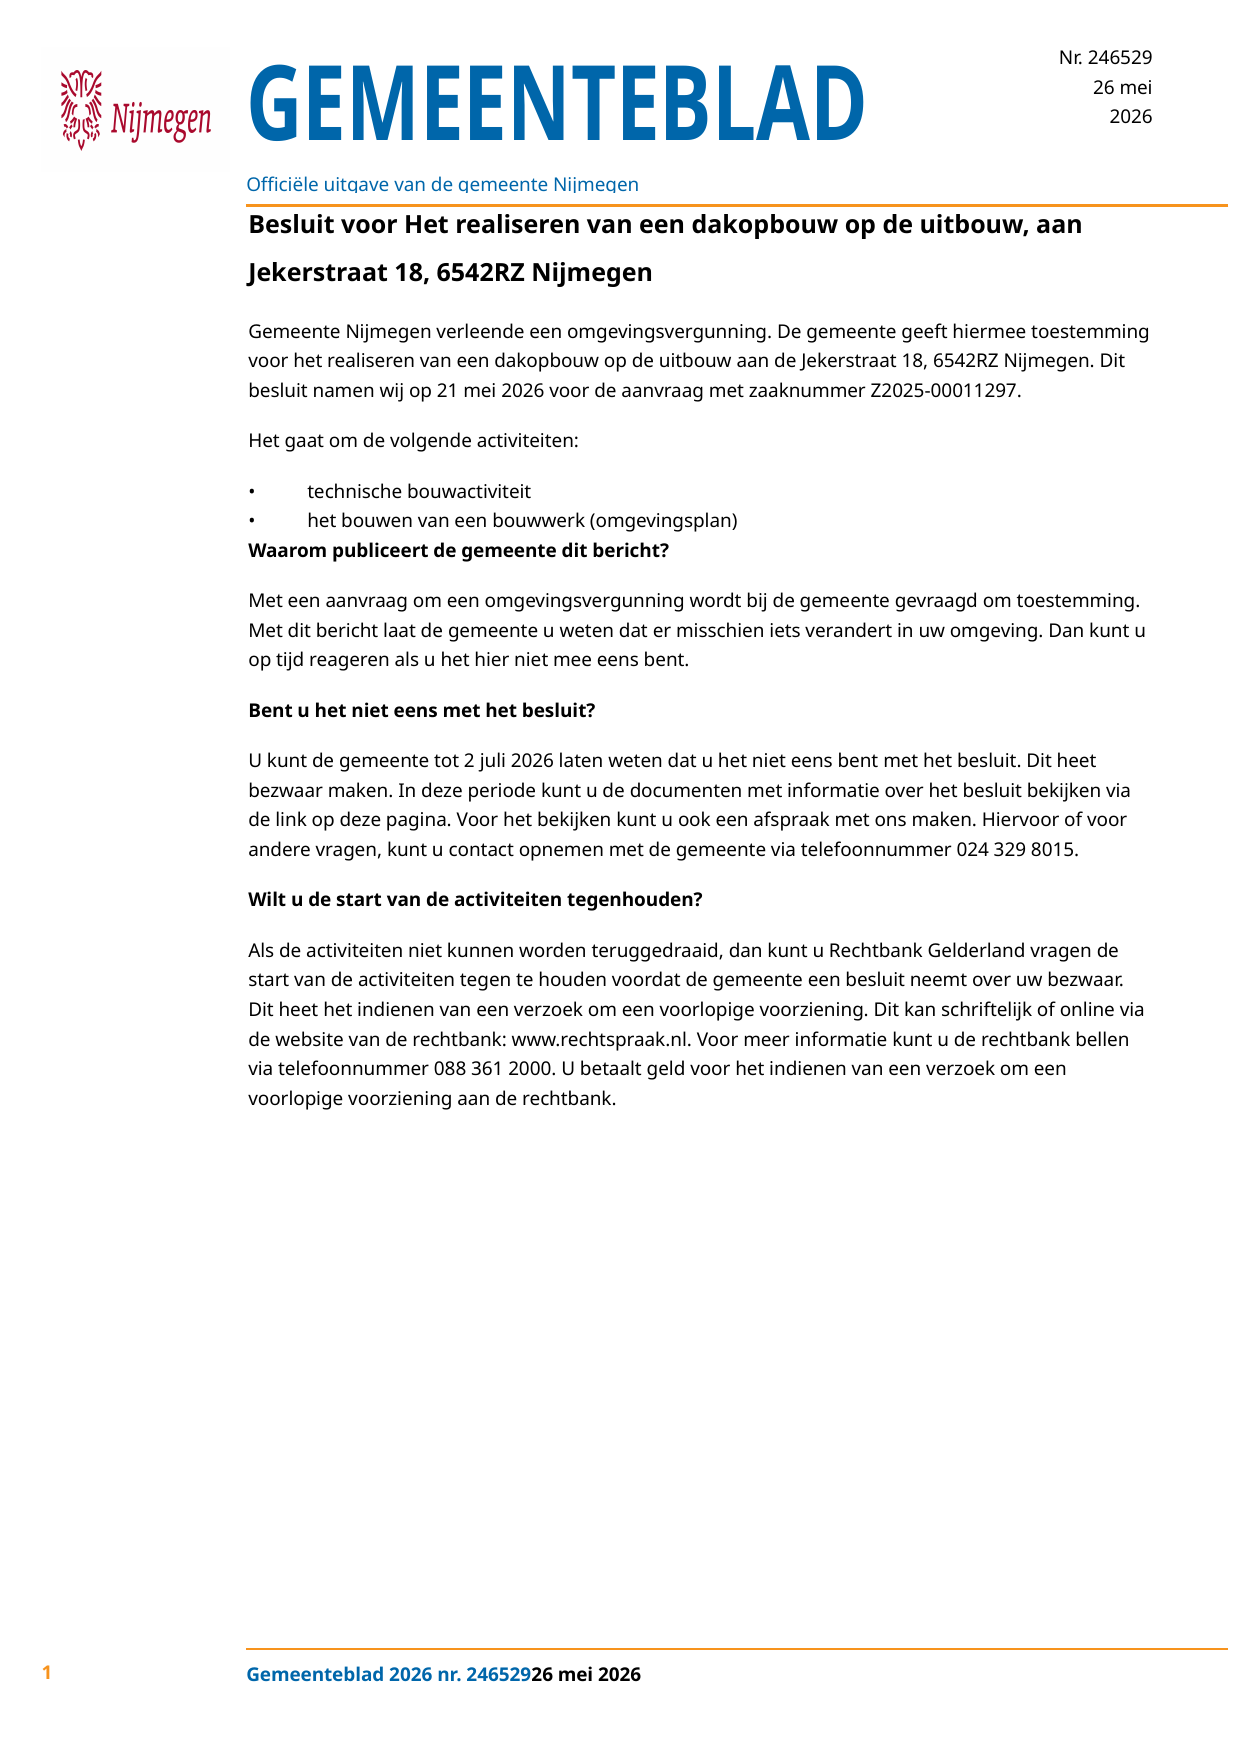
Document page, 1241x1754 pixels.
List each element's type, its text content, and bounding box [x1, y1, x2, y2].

text Het gaat om de volgende activiteiten: [248, 427, 1152, 453]
text Besluit voor Het realiseren van een dakopbouw op de uitbouw, aan Jekerstraat 18, 6542RZ Nijmegen [248, 207, 1152, 288]
text Waarom publiceert de gemeente dit bericht? [248, 537, 1152, 563]
text U kunt de gemeente tot 2 juli 2026 laten weten dat u het niet eens bent met het besluit. Dit heet bezwaar maken. In deze periode kunt u de documenten met informatie over het besluit bekijken via de link op deze pagina. Voor het bekijken kunt u ook een afspraak met ons maken. Hiervoor of voor andere vragen, kunt u contact opnemen met de gemeente via telefoonnummer 024 329 8015. [248, 747, 1152, 862]
text Als de activiteiten niet kunnen worden teruggedraaid, dan kunt u Rechtbank Gelderland vragen de start van de activiteiten tegen te houden voordat de gemeente een besluit neemt over uw bezwaar. Dit heet het indienen van een verzoek om een voorlopige voorziening. Dit kan schriftelijk of online via de website van de rechtbank: www.rechtspraak.nl. Voor meer informatie kunt u de rechtbank bellen via telefoonnummer 088 361 2000. U betaalt geld voor het indienen van een verzoek om een voorlopige voorziening aan de rechtbank. [248, 937, 1152, 1111]
list het bouwen van een bouwwerk (omgevingsplan) [248, 507, 1152, 533]
list technische bouwactiviteit [248, 478, 1152, 504]
text Gemeente Nijmegen verleende een omgevingsvergunning. De gemeente geeft hiermee toestemming voor het realiseren van een dakopbouw op de uitbouw aan de Jekerstraat 18, 6542RZ Nijmegen. Dit besluit namen wij op 21 mei 2026 voor de aanvraag met zaaknummer Z2025-00011297. [248, 318, 1152, 403]
text Wilt u de start van de activiteiten tegenhouden? [248, 887, 1152, 912]
text Bent u het niet eens met het besluit? [248, 697, 1152, 723]
picture [41, 47, 231, 172]
text Met een aanvraag om een omgevingsvergunning wordt bij de gemeente gevraagd om toestemming. Met dit bericht laat de gemeente u weten dat er misschien iets verandert in uw omgeving. Dan kunt u op tijd reageren als u het hier niet mee eens bent. [248, 587, 1152, 672]
